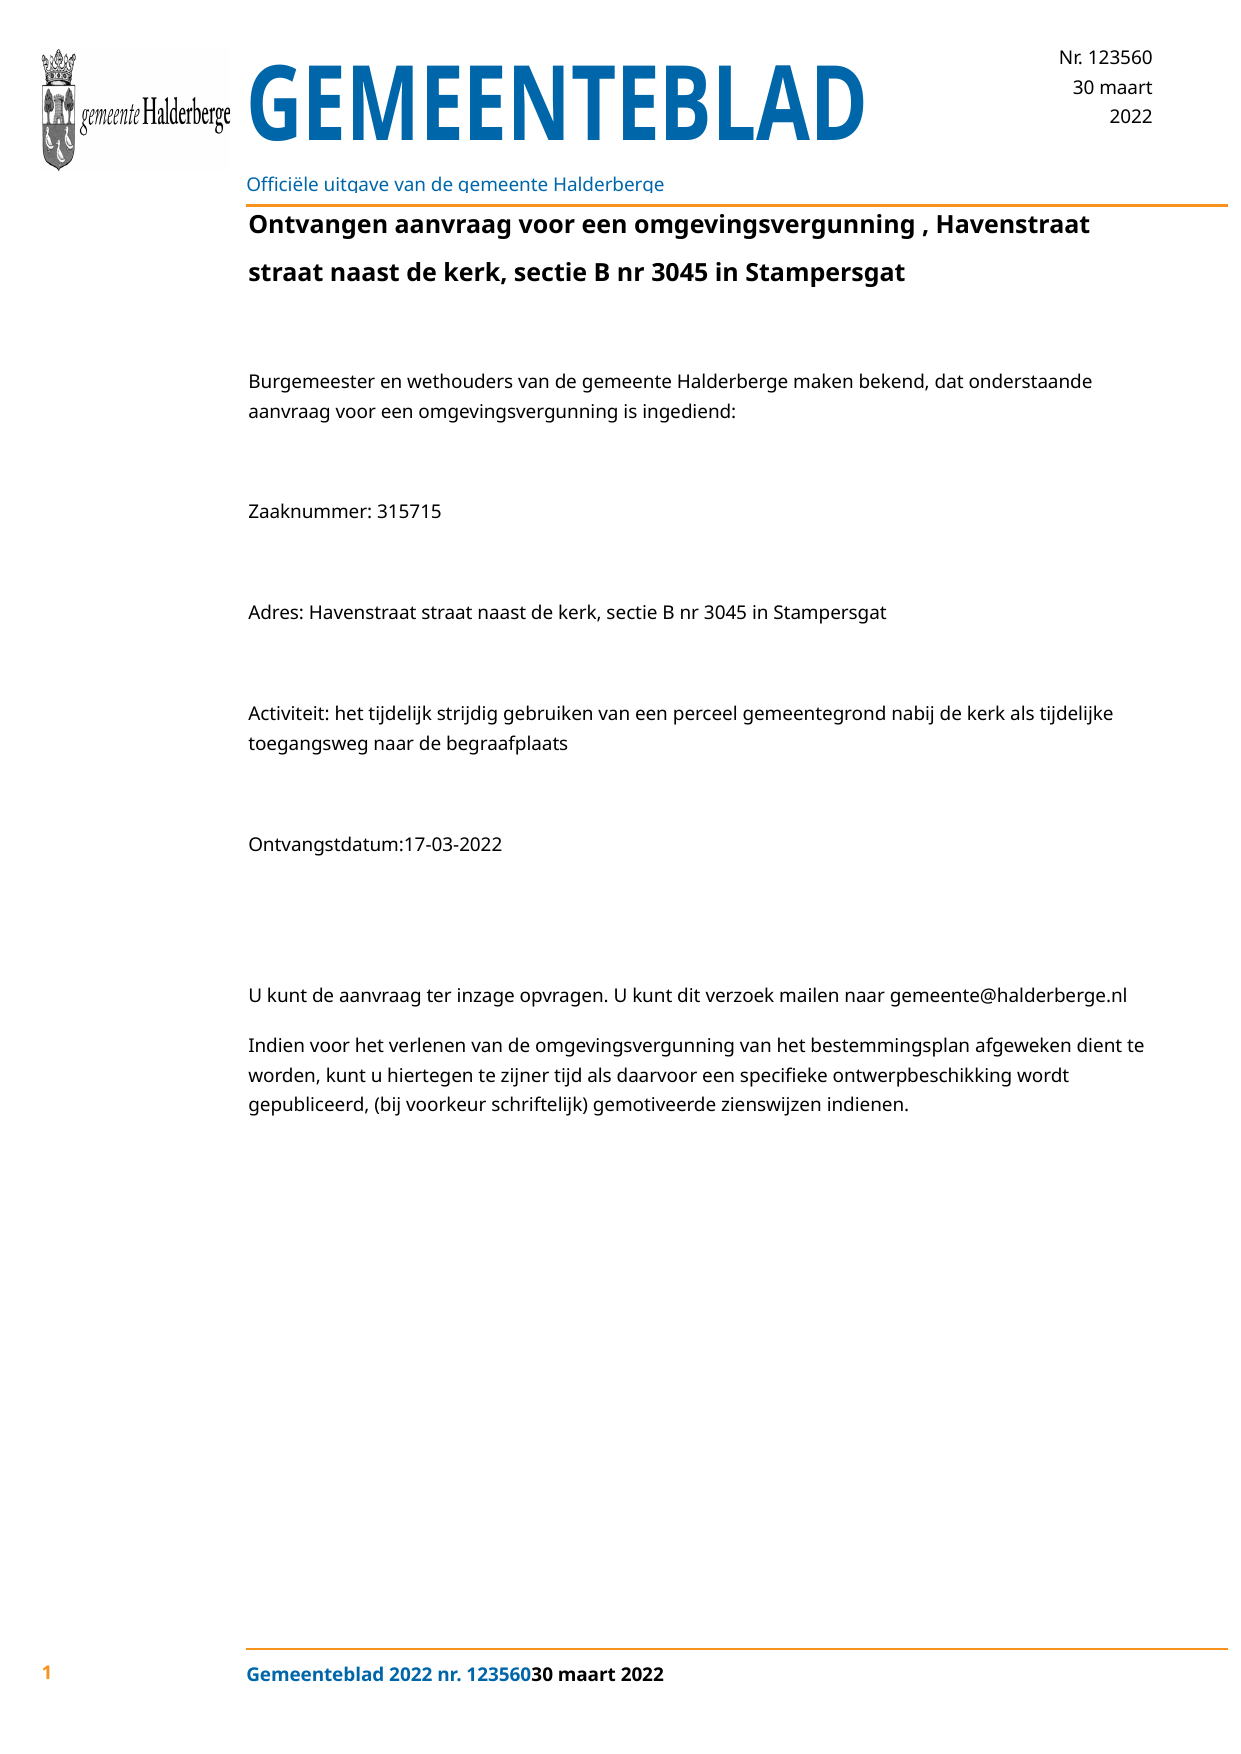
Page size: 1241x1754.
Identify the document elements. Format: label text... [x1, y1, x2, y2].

text Ontvangen aanvraag voor een omgevingsvergunning , Havenstraat straat naast de kerk, sectie B nr 3045 in Stampersgat [248, 207, 1152, 288]
text Indien voor het verlenen van de omgevingsvergunning van het bestemmingsplan afgeweken dient te worden, kunt u hiertegen te zijner tijd als daarvoor een specifieke ontwerpbeschikking wordt gepubliceerd, (bij voorkeur schriftelijk) gemotiveerde zienswijzen indienen. [248, 1032, 1152, 1117]
text Zaaknummer: 315715 [248, 499, 1152, 524]
text Ontvangstdatum:17-03-2022 [248, 831, 1152, 857]
picture [41, 47, 231, 172]
text Burgemeester en wethouders van de gemeente Halderberge maken bekend, dat onderstaande aanvraag voor een omgevingsvergunning is ingediend: [248, 368, 1152, 424]
text Activiteit: het tijdelijk strijdig gebruiken van een perceel gemeentegrond nabij de kerk als tijdelijke toegangsweg naar de begraafplaats [248, 700, 1152, 756]
text Adres: Havenstraat straat naast de kerk, sectie B nr 3045 in Stampersgat [248, 599, 1152, 625]
text U kunt de aanvraag ter inzage opvragen. U kunt dit verzoek mailen naar gemeente@halderberge.nl [248, 982, 1152, 1008]
